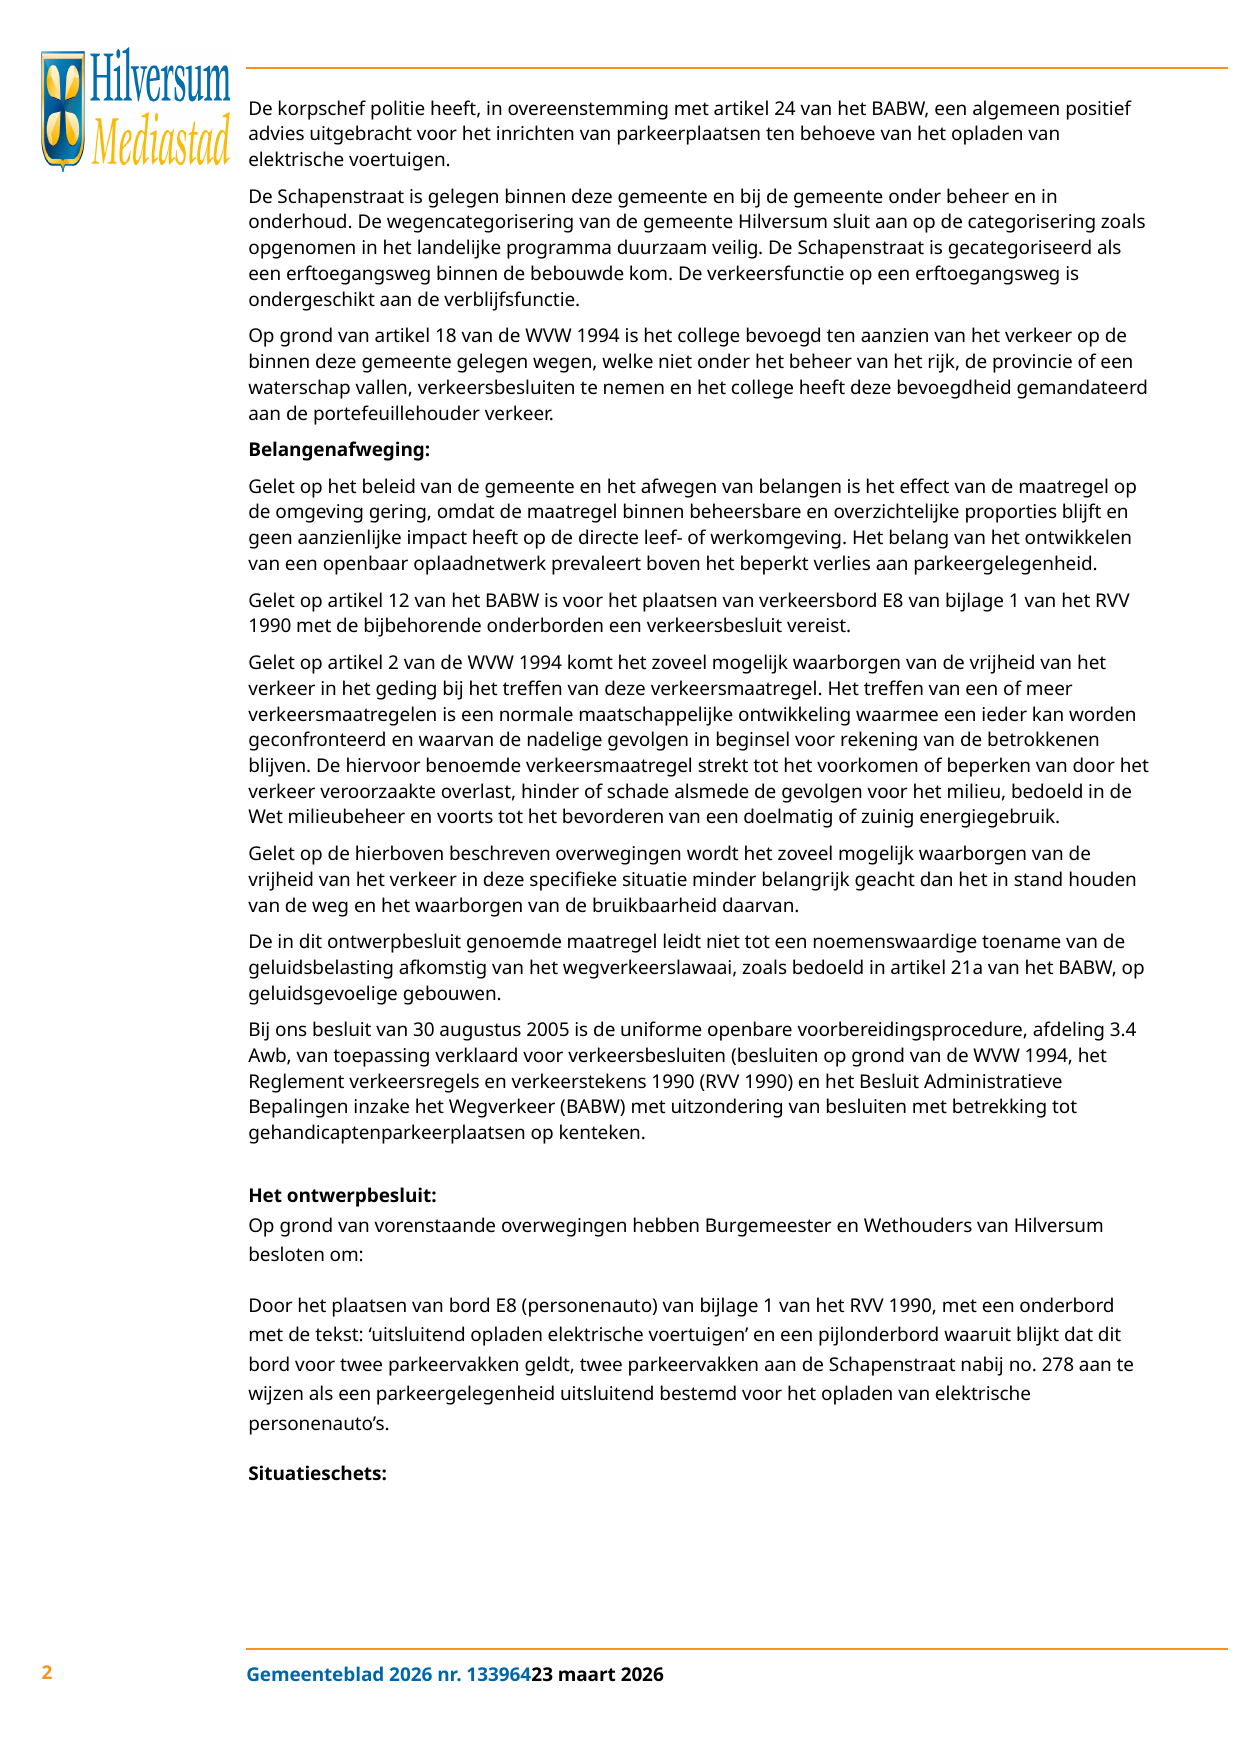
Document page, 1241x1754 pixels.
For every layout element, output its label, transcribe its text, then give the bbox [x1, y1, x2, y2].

text De korpschef politie heeft, in overeenstemming met artikel 24 van het BABW, een algemeen positief advies uitgebracht voor het inrichten van parkeerplaatsen ten behoeve van het opladen van elektrische voertuigen. [248, 95, 1152, 172]
picture [41, 47, 231, 172]
text Op grond van artikel 18 van de WVW 1994 is het college bevoegd ten aanzien van het verkeer op de binnen deze gemeente gelegen wegen, welke niet onder het beheer van het rijk, de provincie of een waterschap vallen, verkeersbesluiten te nemen en het college heeft deze bevoegdheid gemandateerd aan de portefeuillehouder verkeer. [248, 322, 1152, 425]
text Gelet op artikel 12 van het BABW is voor het plaatsen van verkeersbord E8 van bijlage 1 van het RVV 1990 met de bijbehorende onderborden een verkeersbesluit vereist. [248, 587, 1152, 638]
text Op grond van vorenstaande overwegingen hebben Burgemeester en Wethouders van Hilversum besloten om: [248, 1212, 1152, 1267]
text De in dit ontwerpbesluit genoemde maatregel leidt niet tot een noemenswaardige toename van de geluidsbelasting afkomstig van het wegverkeerslawaai, zoals bedoeld in artikel 21a van het BABW, op geluidsgevoelige gebouwen. [248, 928, 1152, 1006]
text Bij ons besluit van 30 augustus 2005 is de uniforme openbare voorbereidingsprocedure, afdeling 3.4 Awb, van toepassing verklaard voor verkeersbesluiten (besluiten op grond van de WVW 1994, het Reglement verkeersregels en verkeerstekens 1990 (RVV 1990) en het Besluit Administratieve Bepalingen inzake het Wegverkeer (BABW) met uitzondering van besluiten met betrekking tot gehandicaptenparkeerplaatsen op kenteken. [248, 1017, 1152, 1145]
text Belangenafweging: [248, 436, 1152, 462]
text Gelet op het beleid van de gemeente en het afwegen van belangen is het effect van de maatregel op de omgeving gering, omdat de maatregel binnen beheersbare en overzichtelijke proporties blijft en geen aanzienlijke impact heeft op de directe leef- of werkomgeving. Het belang van het ontwikkelen van een openbaar oplaadnetwerk prevaleert boven het beperkt verlies aan parkeergelegenheid. [248, 473, 1152, 576]
text Het ontwerpbesluit: [248, 1182, 1152, 1208]
text Gelet op de hierboven beschreven overwegingen wordt het zoveel mogelijk waarborgen van de vrijheid van het verkeer in deze specifieke situatie minder belangrijk geacht dan het in stand houden van de weg en het waarborgen van de bruikbaarheid daarvan. [248, 840, 1152, 917]
text Situatieschets: [248, 1461, 1152, 1486]
text De Schapenstraat is gelegen binnen deze gemeente en bij de gemeente onder beheer en in onderhoud. De wegencategorisering van de gemeente Hilversum sluit aan op de categorisering zoals opgenomen in het landelijke programma duurzaam veilig. De Schapenstraat is gecategoriseerd als een erftoegangsweg binnen de bebouwde kom. De verkeersfunctie op een erftoegangsweg is ondergeschikt aan de verblijfsfunctie. [248, 183, 1152, 312]
text Door het plaatsen van bord E8 (personenauto) van bijlage 1 van het RVV 1990, met een onderbord met de tekst: ‘uitsluitend opladen elektrische voertuigen’ en een pijlonderbord waaruit blijkt dat dit bord voor twee parkeervakken geldt, twee parkeervakken aan de Schapenstraat nabij no. 278 aan te wijzen als een parkeergelegenheid uitsluitend bestemd voor het opladen van elektrische personenauto’s. [248, 1292, 1152, 1436]
text Gelet op artikel 2 van de WVW 1994 komt het zoveel mogelijk waarborgen van de vrijheid van het verkeer in het geding bij het treffen van deze verkeersmaatregel. Het treffen van een of meer verkeersmaatregelen is een normale maatschappelijke ontwikkeling waarmee een ieder kan worden geconfronteerd en waarvan de nadelige gevolgen in beginsel voor rekening van de betrokkenen blijven. De hiervoor benoemde verkeersmaatregel strekt tot het voorkomen of beperken van door het verkeer veroorzaakte overlast, hinder of schade alsmede de gevolgen voor het milieu, bedoeld in de Wet milieubeheer en voorts tot het bevorderen van een doelmatig of zuinig energiegebruik. [248, 649, 1152, 829]
